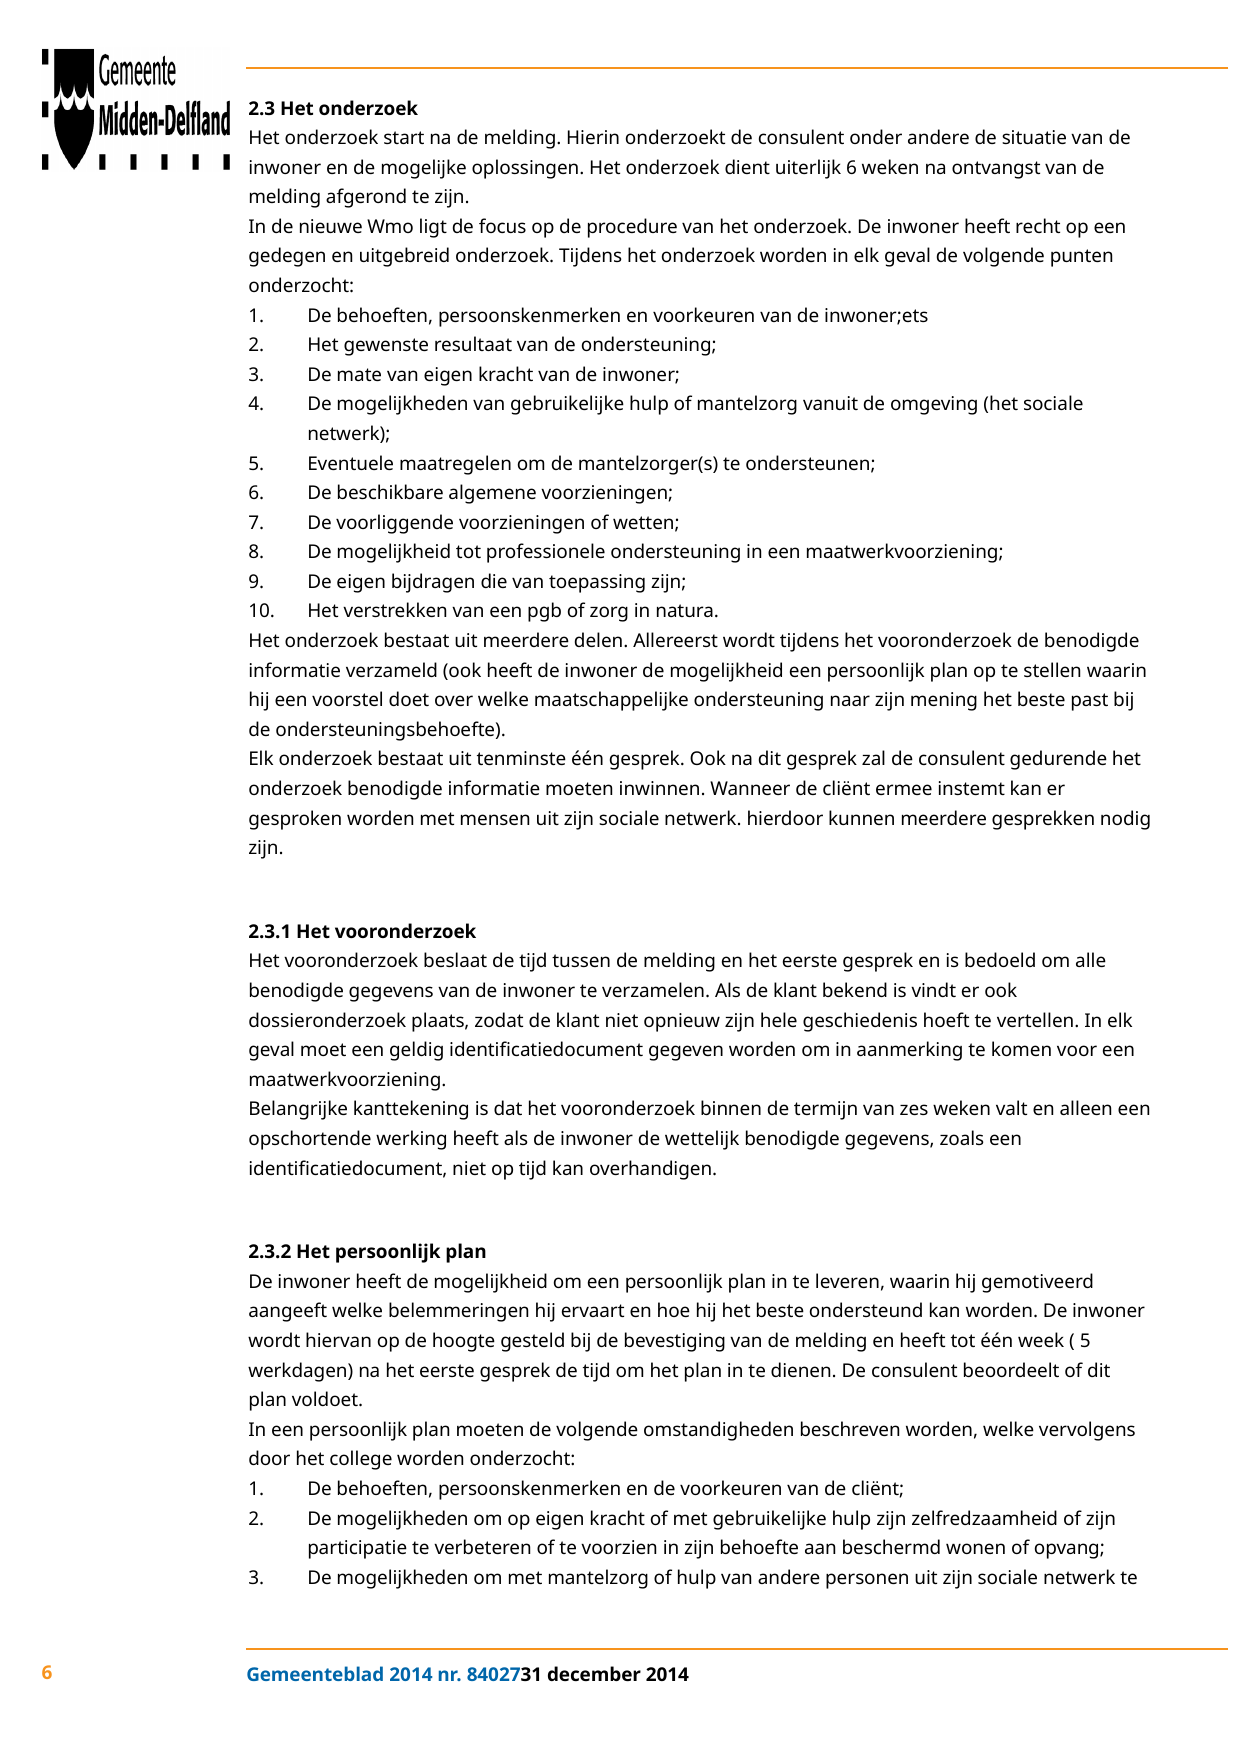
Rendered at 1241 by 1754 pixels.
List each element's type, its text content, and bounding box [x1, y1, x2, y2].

picture [41, 47, 231, 172]
list De behoeften, persoonskenmerken en de voorkeuren van de cliënt; [248, 1475, 1152, 1501]
list De mate van eigen kracht van de inwoner; [248, 361, 1152, 387]
list De mogelijkheden om op eigen kracht of met gebruikelijke hulp zijn zelfredzaamheid of zijn participatie te verbeteren of te voorzien in zijn behoefte aan beschermd wonen of opvang; [248, 1505, 1152, 1560]
text Het onderzoek start na de melding. Hierin onderzoekt de consulent onder andere de situatie van de inwoner en de mogelijke oplossingen. Het onderzoek dient uiterlijk 6 weken na ontvangst van de melding afgerond te zijn. [248, 124, 1152, 209]
text 2.3.2 Het persoonlijk plan [248, 1238, 1152, 1264]
text Het vooronderzoek beslaat de tijd tussen de melding en het eerste gesprek en is bedoeld om alle benodigde gegevens van de inwoner te verzamelen. Als de klant bekend is vindt er ook dossieronderzoek plaats, zodat de klant niet opnieuw zijn hele geschiedenis hoeft te vertellen. In elk geval moet een geldig identificatiedocument gegeven worden om in aanmerking te komen voor een maatwerkvoorziening. [248, 948, 1152, 1092]
list De mogelijkheid tot professionele ondersteuning in een maatwerkvoorziening; [248, 538, 1152, 564]
text 2.3.1 Het vooronderzoek [248, 918, 1152, 944]
text 2.3 Het onderzoek [248, 95, 1152, 121]
list Het verstrekken van een pgb of zorg in natura. [248, 598, 1152, 623]
text In een persoonlijk plan moeten de volgende omstandigheden beschreven worden, welke vervolgens door het college worden onderzocht: [248, 1416, 1152, 1471]
list De behoeften, persoonskenmerken en voorkeuren van de inwoner;ets [248, 302, 1152, 328]
list Eventuele maatregelen om de mantelzorger(s) te ondersteunen; [248, 450, 1152, 476]
list De eigen bijdragen die van toepassing zijn; [248, 568, 1152, 594]
text Elk onderzoek bestaat uit tenminste één gesprek. Ook na dit gesprek zal de consulent gedurende het onderzoek benodigde informatie moeten inwinnen. Wanneer de cliënt ermee instemt kan er gesproken worden met mensen uit zijn sociale netwerk. hierdoor kunnen meerdere gesprekken nodig zijn. [248, 746, 1152, 860]
list Het gewenste resultaat van de ondersteuning; [248, 331, 1152, 357]
list De mogelijkheden van gebruikelijke hulp of mantelzorg vanuit de omgeving (het sociale netwerk); [248, 391, 1152, 446]
text De inwoner heeft de mogelijkheid om een persoonlijk plan in te leveren, waarin hij gemotiveerd aangeeft welke belemmeringen hij ervaart en hoe hij het beste ondersteund kan worden. De inwoner wordt hiervan op de hoogte gesteld bij de bevestiging van de melding en heeft tot één week ( 5 werkdagen) na het eerste gesprek de tijd om het plan in te dienen. De consulent beoordeelt of dit plan voldoet. [248, 1268, 1152, 1412]
list De mogelijkheden om met mantelzorg of hulp van andere personen uit zijn sociale netwerk te [248, 1564, 1152, 1590]
list De voorliggende voorzieningen of wetten; [248, 509, 1152, 535]
text In de nieuwe Wmo ligt de focus op de procedure van het onderzoek. De inwoner heeft recht op een gedegen en uitgebreid onderzoek. Tijdens het onderzoek worden in elk geval de volgende punten onderzocht: [248, 213, 1152, 298]
list De beschikbare algemene voorzieningen; [248, 479, 1152, 505]
text Het onderzoek bestaat uit meerdere delen. Allereerst wordt tijdens het vooronderzoek de benodigde informatie verzameld (ook heeft de inwoner de mogelijkheid een persoonlijk plan op te stellen waarin hij een voorstel doet over welke maatschappelijke ondersteuning naar zijn mening het beste past bij de ondersteuningsbehoefte). [248, 627, 1152, 742]
text Belangrijke kanttekening is dat het vooronderzoek binnen de termijn van zes weken valt en alleen een opschortende werking heeft als de inwoner de wettelijk benodigde gegevens, zoals een identificatiedocument, niet op tijd kan overhandigen. [248, 1096, 1152, 1181]
